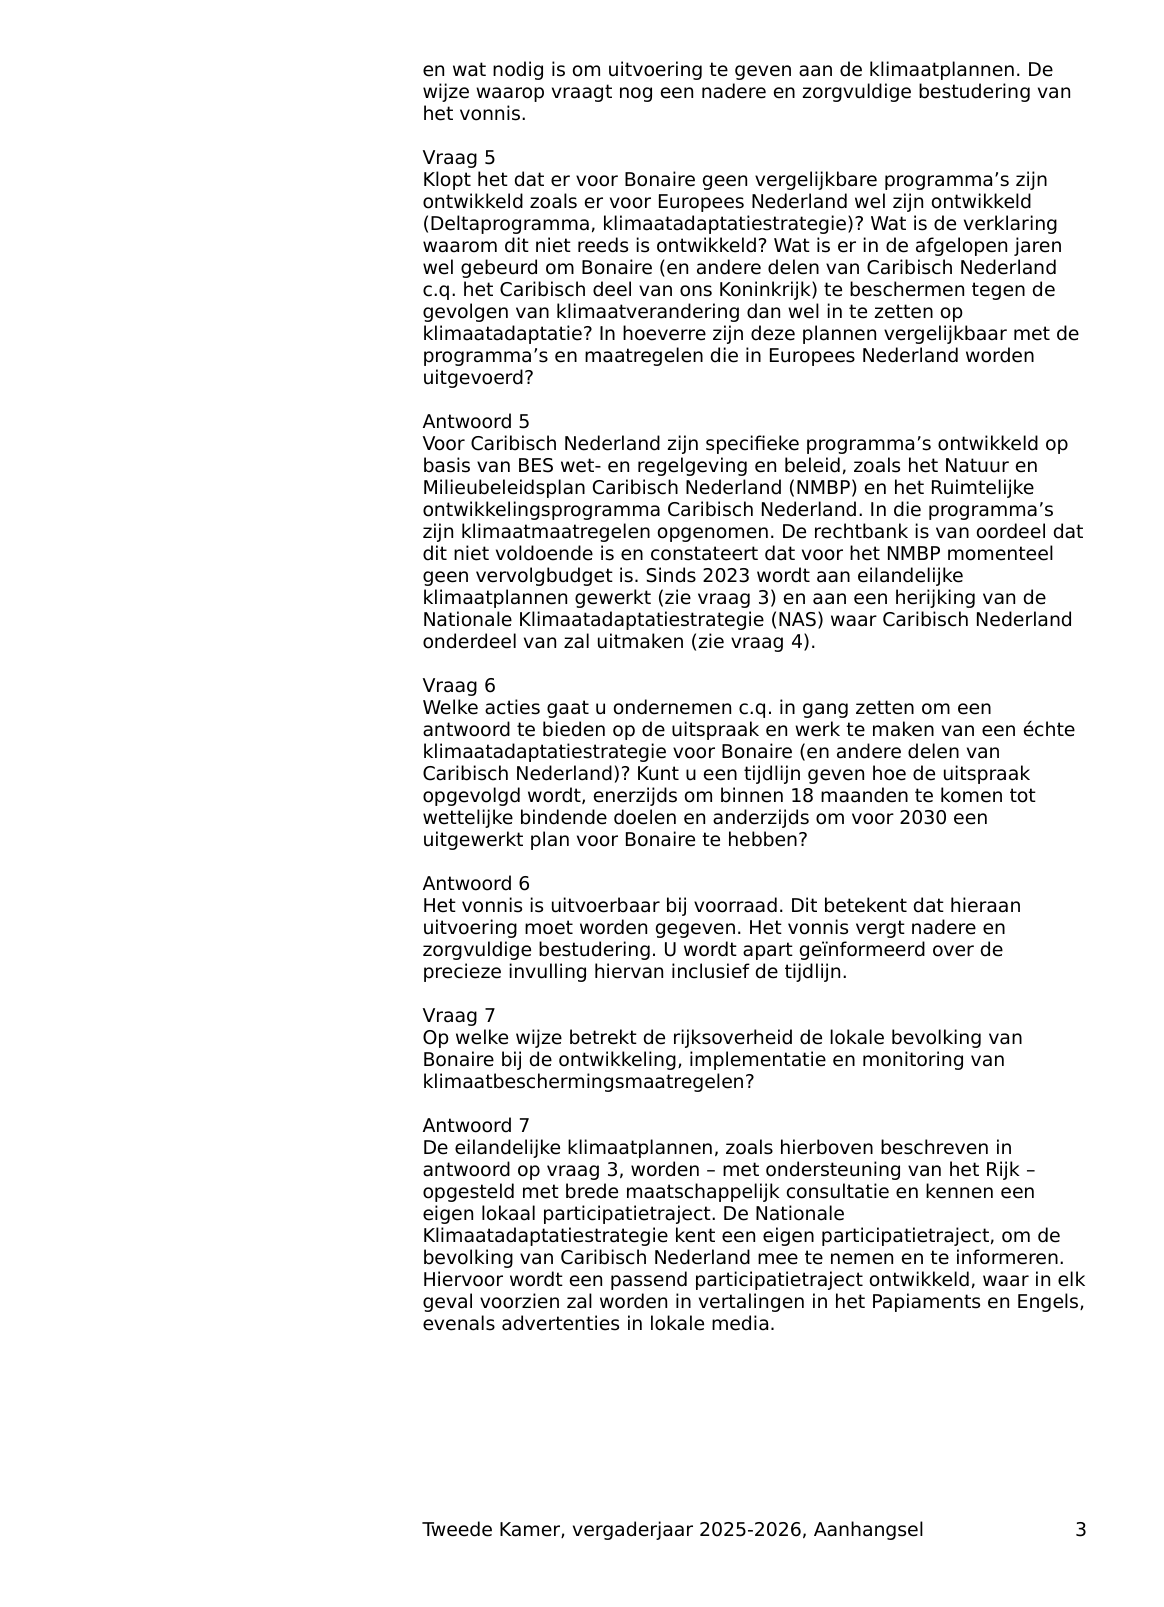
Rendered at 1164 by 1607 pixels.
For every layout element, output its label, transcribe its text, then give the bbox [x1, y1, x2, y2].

text Vraag 7 [422, 1005, 1087, 1027]
text Antwoord 7 [422, 1115, 1087, 1137]
text Het vonnis is uitvoerbaar bij voorraad. Dit betekent dat hieraan uitvoering moet worden gegeven. Het vonnis vergt nadere en zorgvuldige bestudering. U wordt apart geïnformeerd over de precieze invulling hiervan inclusief de tijdlijn. [422, 895, 1087, 983]
text Welke acties gaat u ondernemen c.q. in gang zetten om een antwoord te bieden op de uitspraak en werk te maken van een échte klimaatadaptatiestrategie voor Bonaire (en andere delen van Caribisch Nederland)? Kunt u een tijdlijn geven hoe de uitspraak opgevolgd wordt, enerzijds om binnen 18 maanden te komen tot wettelijke bindende doelen en anderzijds om voor 2030 een uitgewerkt plan voor Bonaire te hebben? [422, 697, 1087, 851]
text De eilandelijke klimaatplannen, zoals hierboven beschreven in antwoord op vraag 3, worden – met ondersteuning van het Rijk – opgesteld met brede maatschappelijk consultatie en kennen een eigen lokaal participatietraject. De Nationale Klimaatadaptatiestrategie kent een eigen participatietraject, om de bevolking van Caribisch Nederland mee te nemen en te informeren. Hiervoor wordt een passend participatietraject ontwikkeld, waar in elk geval voorzien zal worden in vertalingen in het Papiaments en Engels, evenals advertenties in lokale media. [422, 1137, 1087, 1335]
text Voor Caribisch Nederland zijn specifieke programma’s ontwikkeld op basis van BES wet- en regelgeving en beleid, zoals het Natuur en Milieubeleidsplan Caribisch Nederland (NMBP) en het Ruimtelijke ontwikkelingsprogramma Caribisch Nederland. In die programma’s zijn klimaatmaatregelen opgenomen. De rechtbank is van oordeel dat dit niet voldoende is en constateert dat voor het NMBP momenteel geen vervolgbudget is. Sinds 2023 wordt aan eilandelijke klimaatplannen gewerkt (zie vraag 3) en aan een herijking van de Nationale Klimaatadaptatiestrategie (NAS) waar Caribisch Nederland onderdeel van zal uitmaken (zie vraag 4). [422, 433, 1087, 653]
text Klopt het dat er voor Bonaire geen vergelijkbare programma’s zijn ontwikkeld zoals er voor Europees Nederland wel zijn ontwikkeld (Deltaprogramma, klimaatadaptatiestrategie)? Wat is de verklaring waarom dit niet reeds is ontwikkeld? Wat is er in de afgelopen jaren wel gebeurd om Bonaire (en andere delen van Caribisch Nederland c.q. het Caribisch deel van ons Koninkrijk) te beschermen tegen de gevolgen van klimaatverandering dan wel in te zetten op klimaatadaptatie? In hoeverre zijn deze plannen vergelijkbaar met de programma’s en maatregelen die in Europees Nederland worden uitgevoerd? [422, 169, 1087, 389]
text Antwoord 5 [422, 411, 1087, 433]
text Vraag 5 [422, 147, 1087, 169]
text en wat nodig is om uitvoering te geven aan de klimaatplannen. De wijze waarop vraagt nog een nadere en zorgvuldige bestudering van het vonnis. [422, 59, 1087, 125]
text Op welke wijze betrekt de rijksoverheid de lokale bevolking van Bonaire bij de ontwikkeling, implementatie en monitoring van klimaatbeschermingsmaatregelen? [422, 1027, 1087, 1093]
text Antwoord 6 [422, 873, 1087, 895]
text Vraag 6 [422, 675, 1087, 697]
